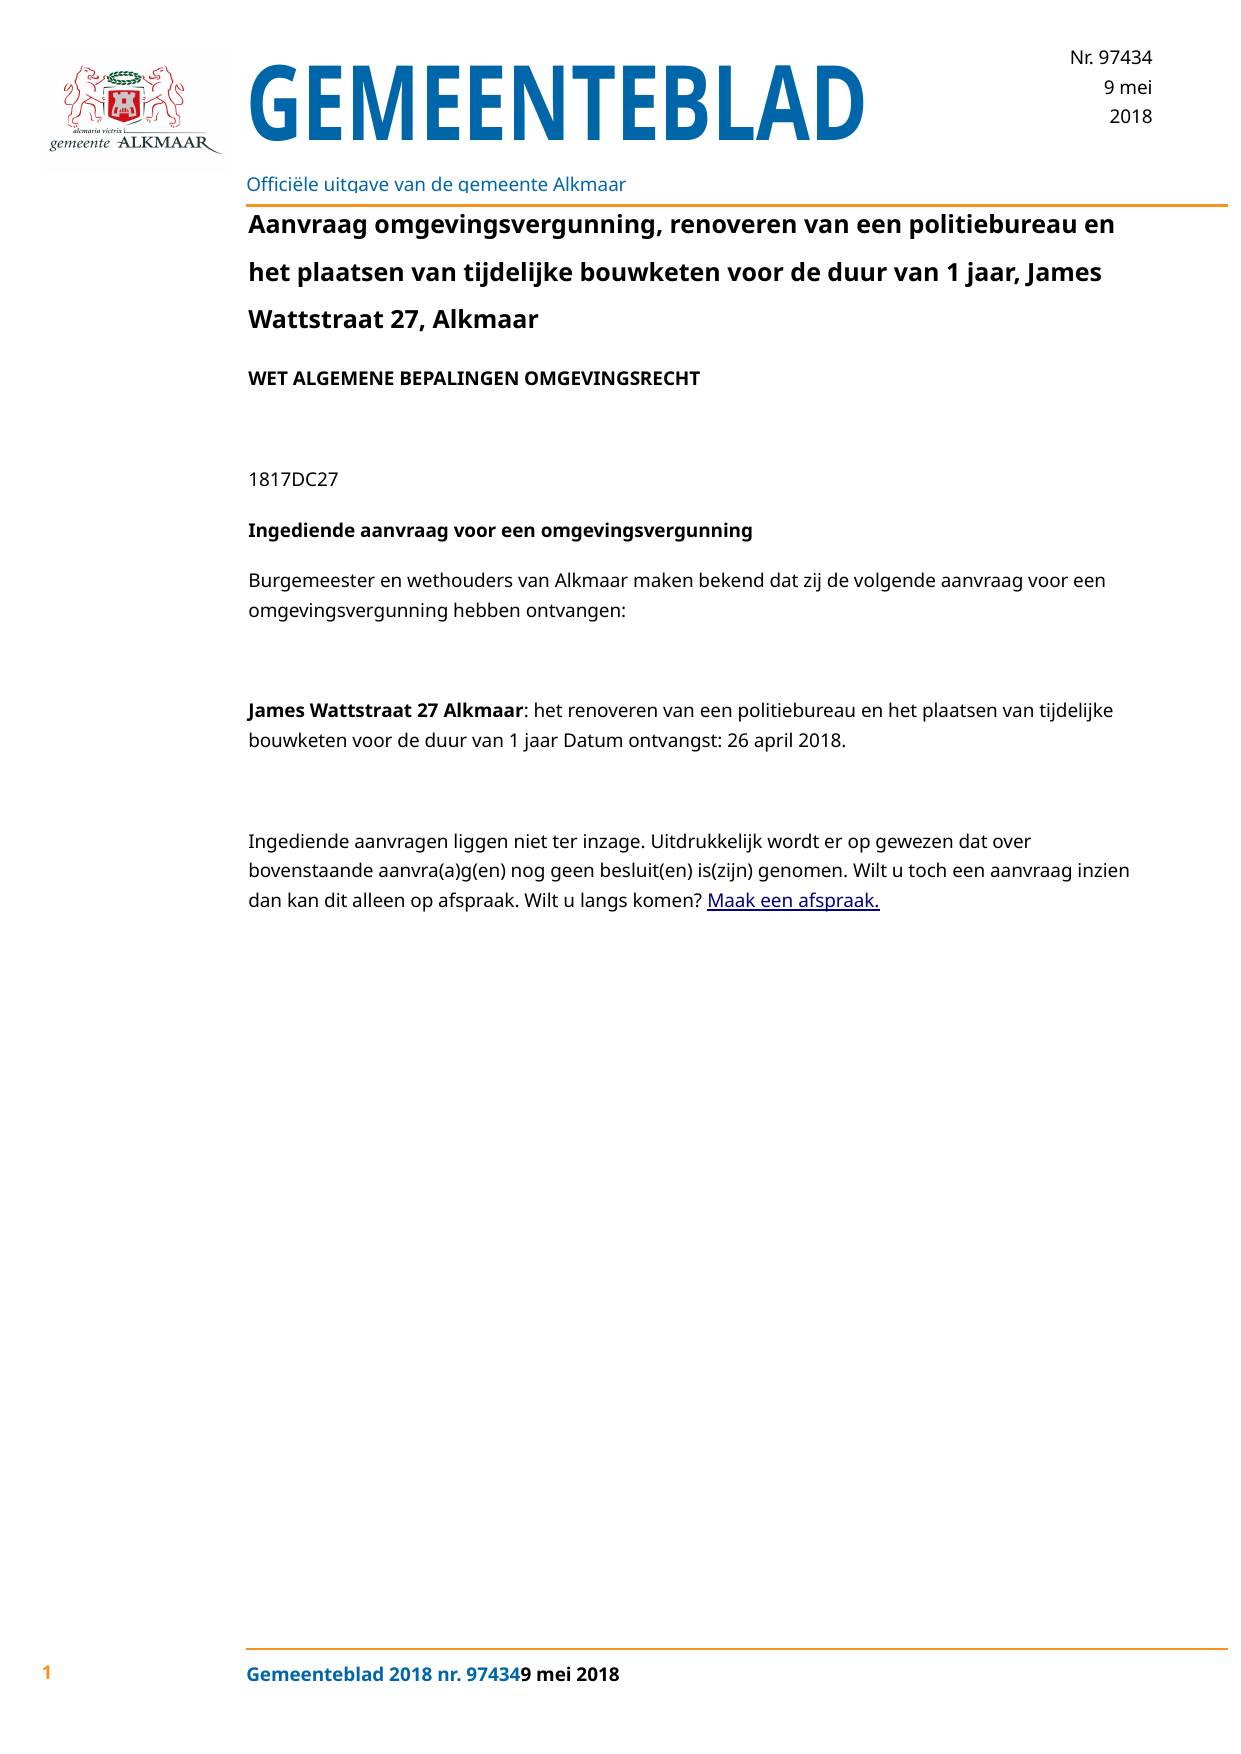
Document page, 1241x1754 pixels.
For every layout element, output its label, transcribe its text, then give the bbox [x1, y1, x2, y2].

text Ingediende aanvraag voor een omgevingsvergunning [248, 517, 1152, 542]
text WET ALGEMENE BEPALINGEN OMGEVINGSRECHT [248, 366, 1152, 391]
text 1817DC27 [248, 466, 1152, 492]
text Burgemeester en wethouders van Alkmaar maken bekend dat zij de volgende aanvraag voor een omgevingsvergunning hebben ontvangen: [248, 567, 1152, 622]
picture [41, 47, 231, 172]
text James Wattstraat 27 Alkmaar: het renoveren van een politiebureau en het plaatsen van tijdelijke bouwketen voor de duur van 1 jaar Datum ontvangst: 26 april 2018. [248, 698, 1152, 753]
text Ingediende aanvragen liggen niet ter inzage. Uitdrukkelijk wordt er op gewezen dat over bovenstaande aanvra(a)g(en) nog geen besluit(en) is(zijn) genomen. Wilt u toch een aanvraag inzien dan kan dit alleen op afspraak. Wilt u langs komen? Maak een afspraak. [248, 828, 1152, 913]
text Aanvraag omgevingsvergunning, renoveren van een politiebureau en het plaatsen van tijdelijke bouwketen voor de duur van 1 jaar, James Wattstraat 27, Alkmaar [248, 207, 1152, 336]
